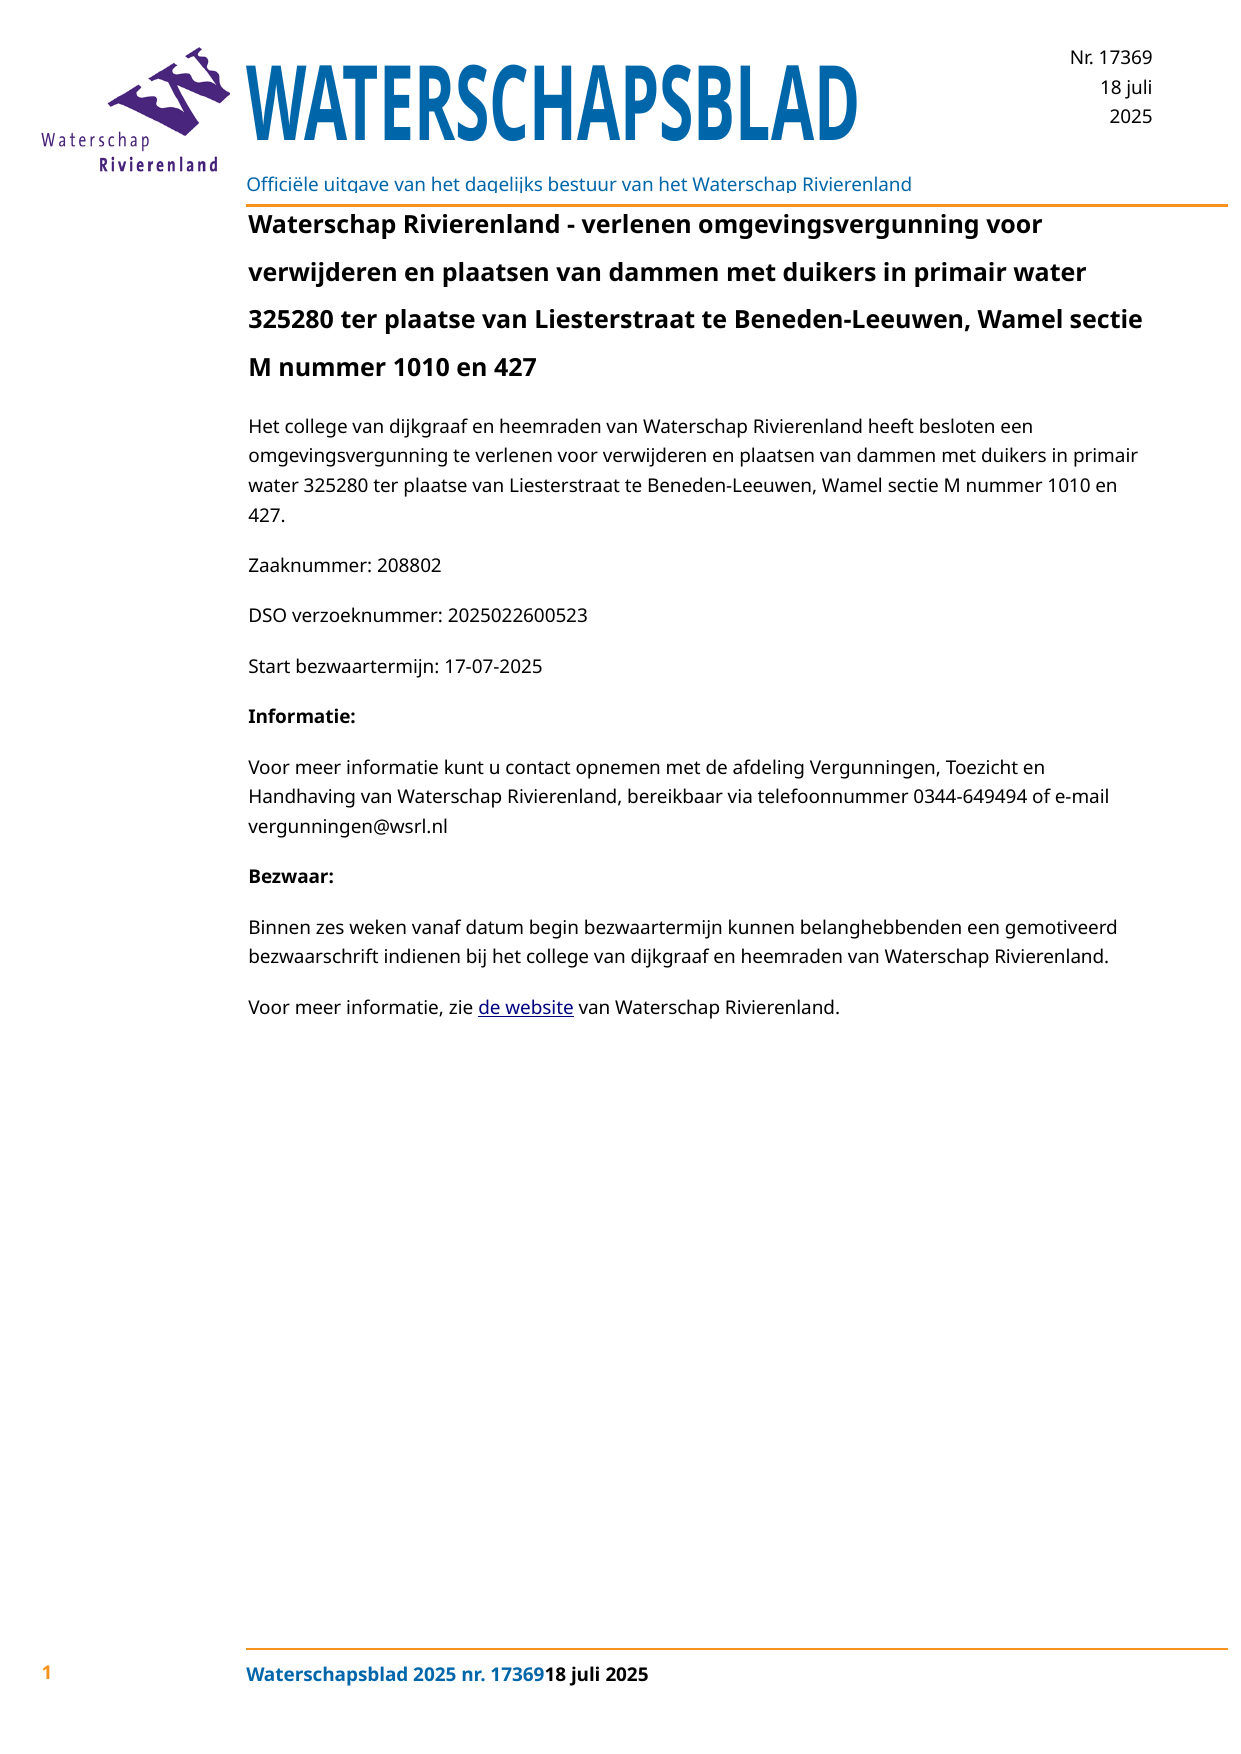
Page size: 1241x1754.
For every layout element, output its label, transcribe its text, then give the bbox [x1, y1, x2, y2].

text Voor meer informatie, zie de website van Waterschap Rivierenland. [248, 994, 1152, 1020]
picture [41, 47, 231, 172]
text Voor meer informatie kunt u contact opnemen met de afdeling Vergunningen, Toezicht en Handhaving van Waterschap Rivierenland, bereikbaar via telefoonnummer 0344-649494 of e-mail vergunningen@wsrl.nl [248, 754, 1152, 839]
text Bezwaar: [248, 863, 1152, 889]
text Start bezwaartermijn: 17-07-2025 [248, 653, 1152, 679]
text Binnen zes weken vanaf datum begin bezwaartermijn kunnen belanghebbenden een gemotiveerd bezwaarschrift indienen bij het college van dijkgraaf en heemraden van Waterschap Rivierenland. [248, 914, 1152, 969]
text DSO verzoeknummer: 2025022600523 [248, 603, 1152, 628]
text Informatie: [248, 703, 1152, 729]
text Zaaknummer: 208802 [248, 552, 1152, 578]
text Waterschap Rivierenland - verlenen omgevingsvergunning voor verwijderen en plaatsen van dammen met duikers in primair water 325280 ter plaatse van Liesterstraat te Beneden-Leeuwen, Wamel sectie M nummer 1010 en 427 [248, 207, 1152, 384]
text Het college van dijkgraaf en heemraden van Waterschap Rivierenland heeft besloten een omgevingsvergunning te verlenen voor verwijderen en plaatsen van dammen met duikers in primair water 325280 ter plaatse van Liesterstraat te Beneden-Leeuwen, Wamel sectie M nummer 1010 en 427. [248, 413, 1152, 528]
